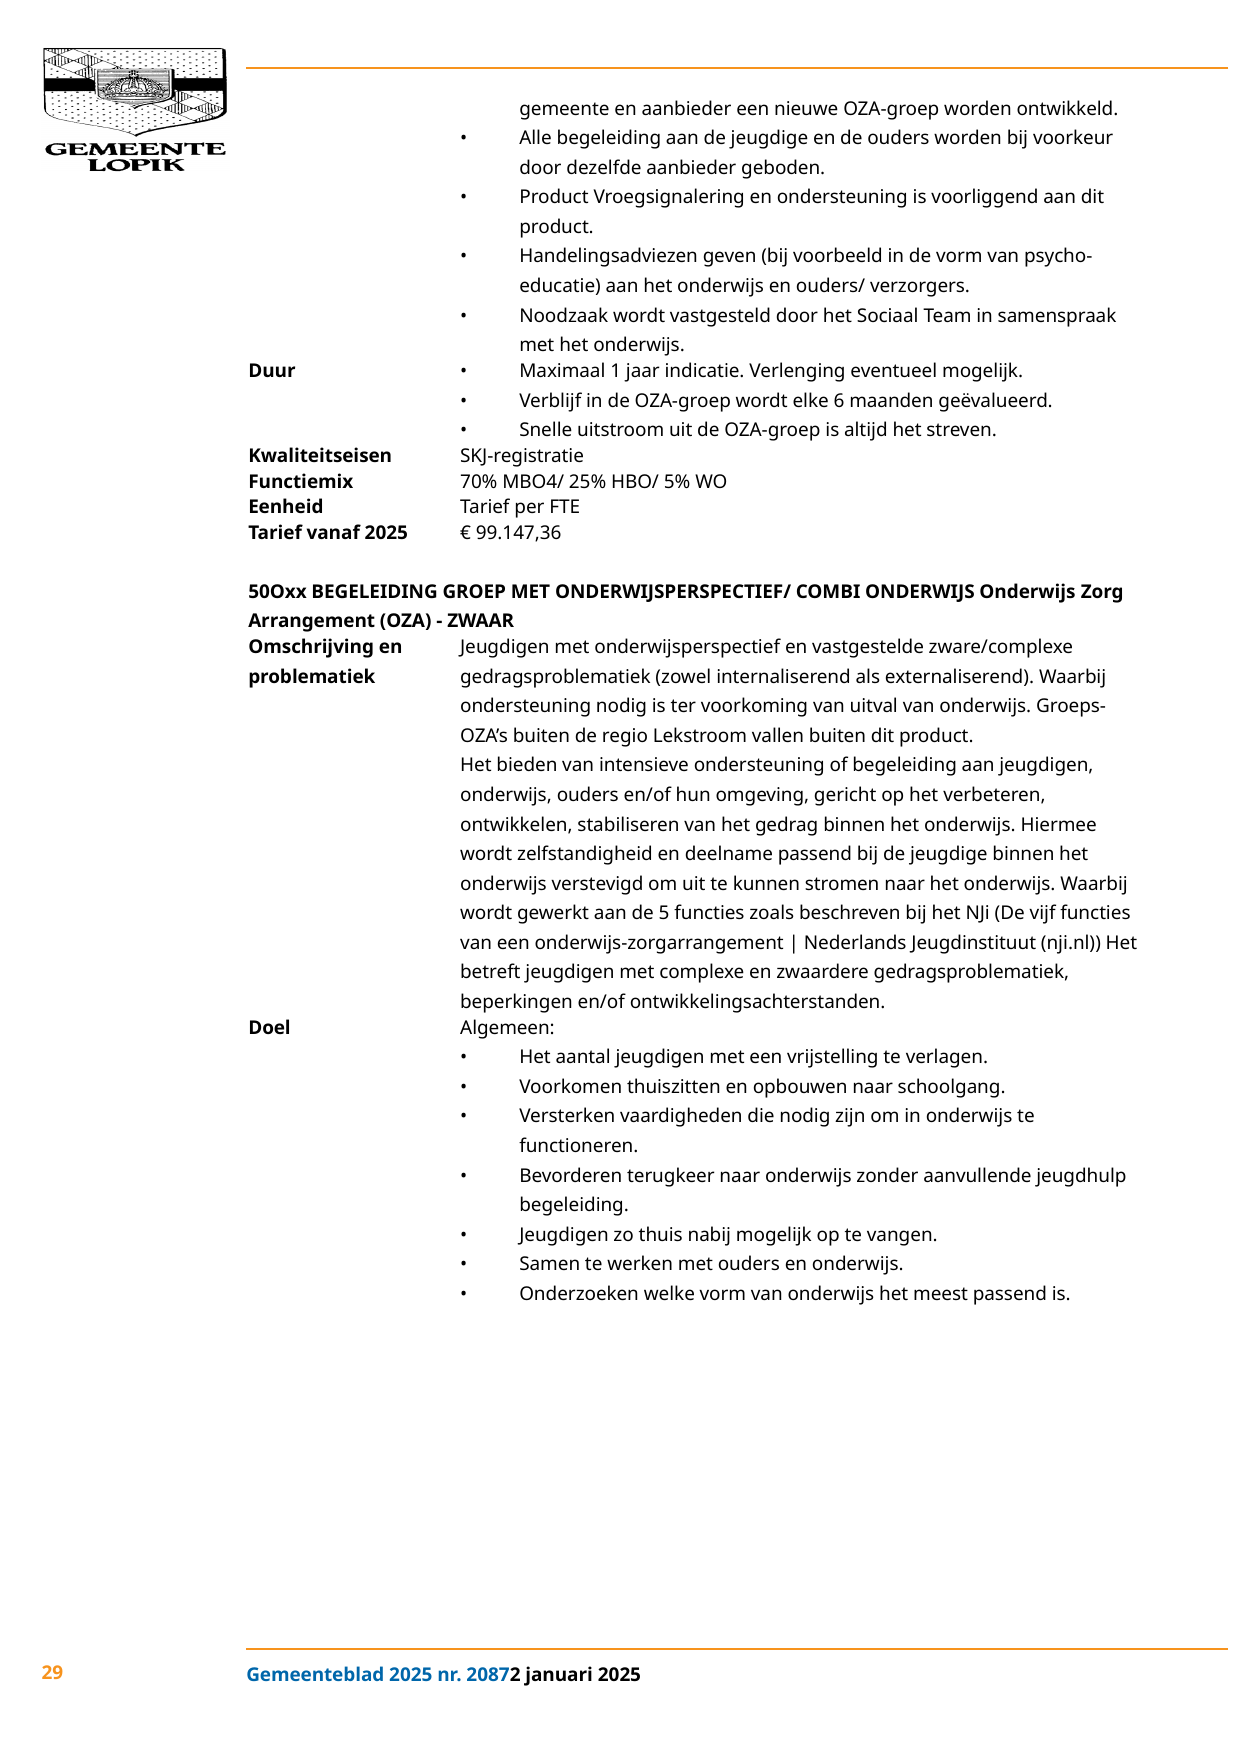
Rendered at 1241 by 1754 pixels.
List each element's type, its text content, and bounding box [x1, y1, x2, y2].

table_cell Omschrijving en problematiek [248, 633, 460, 1014]
table_cell gemeente en aanbieder een nieuwe OZA-groep worden ontwikkeld. Alle begeleiding aan de jeugdige en de ouders worden bij voorkeur door dezelfde aanbieder geboden. Product Vroegsignalering en ondersteuning is voorliggend aan dit product. Handelingsadviezen geven (bij voorbeeld in de vorm van psycho-educatie) aan het onderwijs en ouders/ verzorgers. Noodzaak wordt vastgesteld door het Sociaal Team in samenspraak met het onderwijs. [460, 95, 1152, 357]
table_cell Kwaliteitseisen [248, 442, 460, 468]
table_cell SKJ-registratie [460, 442, 1152, 468]
picture [41, 47, 231, 172]
table_header 50Oxx BEGELEIDING GROEP MET ONDERWIJSPERSPECTIEF/ COMBI ONDERWIJS Onderwijs Zorg Arrangement (OZA) - ZWAAR [248, 578, 1152, 633]
table_cell Tarief per FTE [460, 494, 1152, 519]
table_cell Functiemix [248, 468, 460, 493]
table_cell Jeugdigen met onderwijsperspectief en vastgestelde zware/complexe gedragsproblematiek (zowel internaliserend als externaliserend). Waarbij ondersteuning nodig is ter voorkoming van uitval van onderwijs. Groeps-OZA’s buiten de regio Lekstroom vallen buiten dit product. Het bieden van intensieve ondersteuning of begeleiding aan jeugdigen, onderwijs, ouders en/of hun omgeving, gericht op het verbeteren, ontwikkelen, stabiliseren van het gedrag binnen het onderwijs. Hiermee wordt zelfstandigheid en deelname passend bij de jeugdige binnen het onderwijs verstevigd om uit te kunnen stromen naar het onderwijs. Waarbij wordt gewerkt aan de 5 functies zoals beschreven bij het NJi (De vijf functies van een onderwijs-zorgarrangement | Nederlands Jeugdinstituut (nji.nl)) Het betreft jeugdigen met complexe en zwaardere gedragsproblematiek, beperkingen en/of ontwikkelingsachterstanden. [460, 633, 1152, 1014]
table_cell Doel [248, 1014, 460, 1306]
table_cell [248, 95, 460, 357]
table_cell 70% MBO4/ 25% HBO/ 5% WO [460, 468, 1152, 493]
table_cell Maximaal 1 jaar indicatie. Verlenging eventueel mogelijk. Verblijf in de OZA-groep wordt elke 6 maanden geëvalueerd. Snelle uitstroom uit de OZA-groep is altijd het streven. [460, 357, 1152, 442]
table_cell € 99.147,36 [460, 519, 1152, 545]
table_cell Duur [248, 357, 460, 442]
table_cell Algemeen: Het aantal jeugdigen met een vrijstelling te verlagen. Voorkomen thuiszitten en opbouwen naar schoolgang. Versterken vaardigheden die nodig zijn om in onderwijs te functioneren. Bevorderen terugkeer naar onderwijs zonder aanvullende jeugdhulp begeleiding. Jeugdigen zo thuis nabij mogelijk op te vangen. Samen te werken met ouders en onderwijs. Onderzoeken welke vorm van onderwijs het meest passend is. [460, 1014, 1152, 1306]
table_cell Tarief vanaf 2025 [248, 519, 460, 545]
table_cell Eenheid [248, 494, 460, 519]
